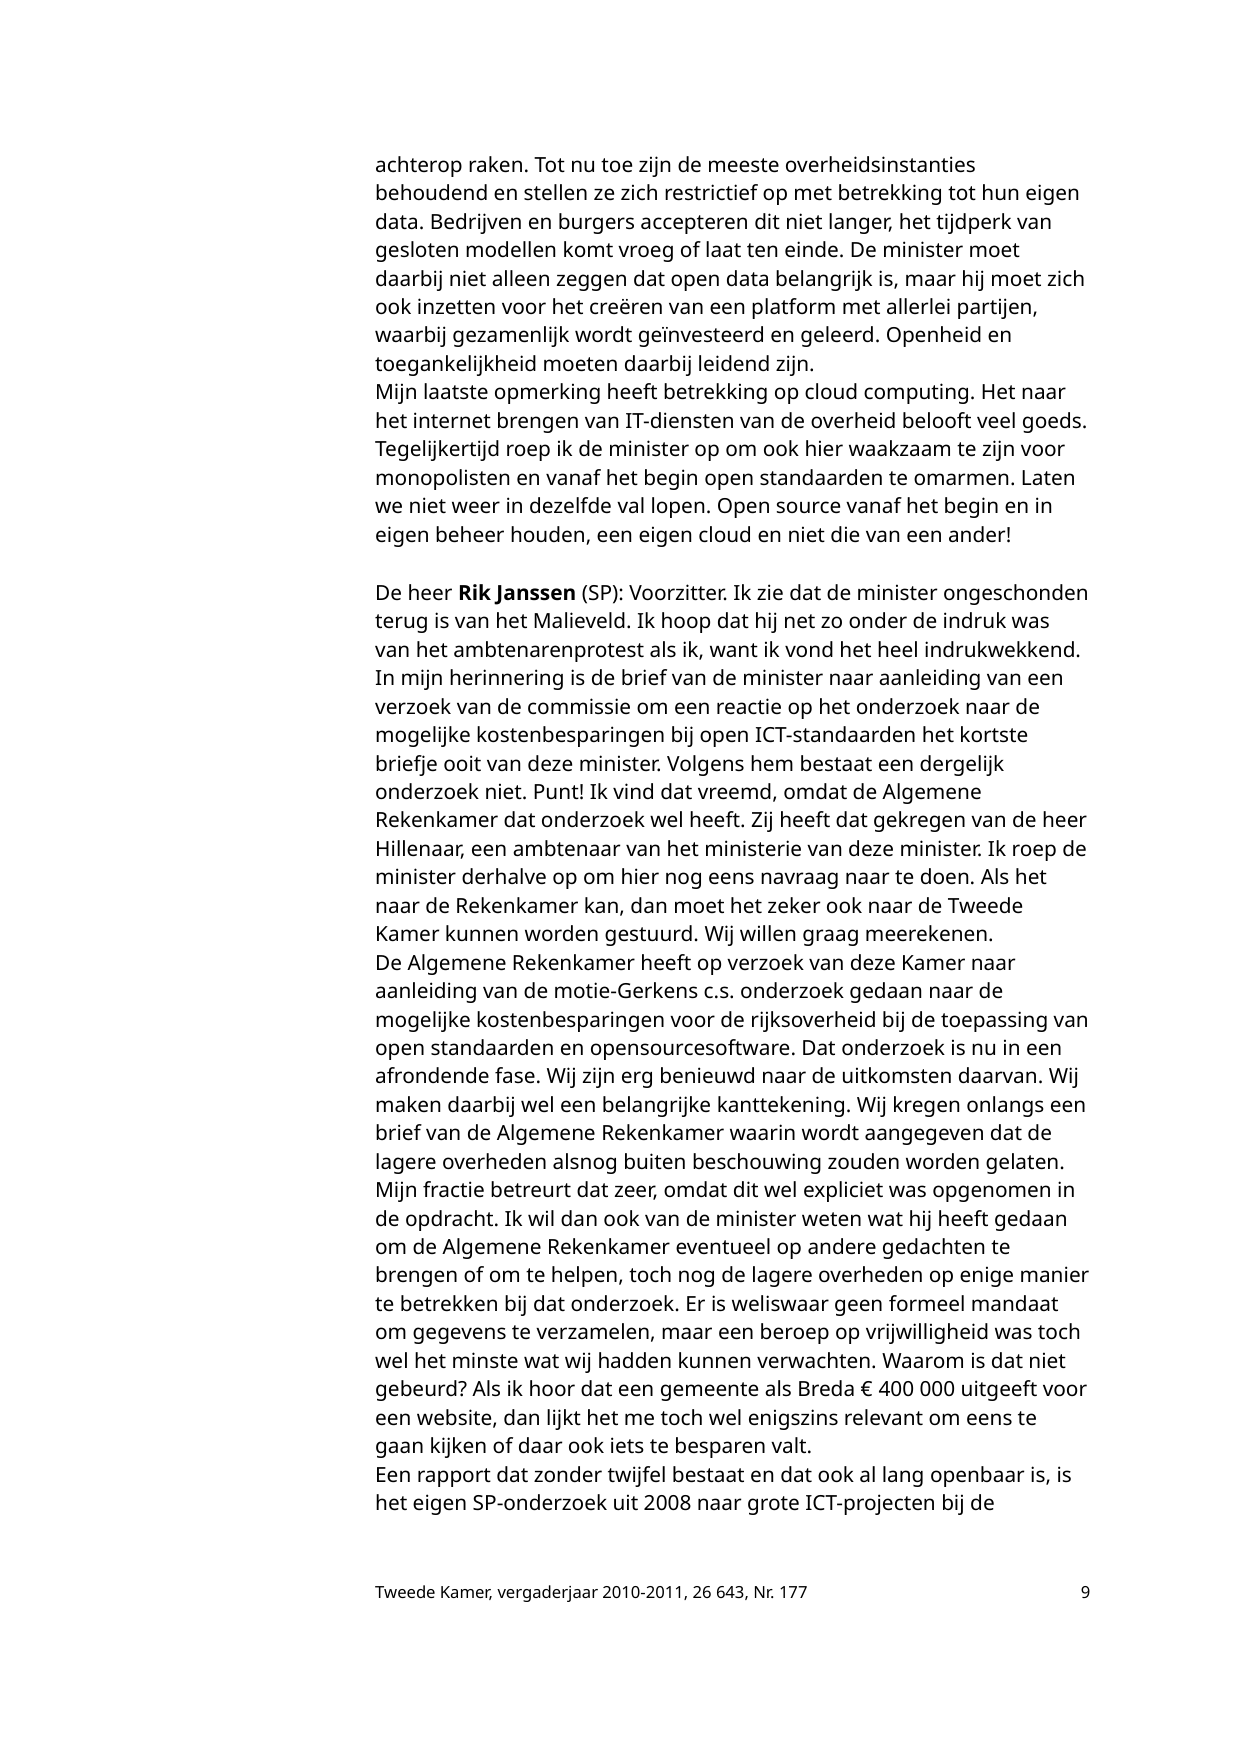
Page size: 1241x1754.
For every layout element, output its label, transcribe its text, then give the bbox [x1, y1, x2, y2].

text De Algemene Rekenkamer heeft op verzoek van deze Kamer naar aanleiding van de motie-Gerkens c.s. onderzoek gedaan naar de mogelijke kostenbesparingen voor de rijksoverheid bij de toepassing van open standaarden en opensourcesoftware. Dat onderzoek is nu in een afrondende fase. Wij zijn erg benieuwd naar de uitkomsten daarvan. Wij maken daarbij wel een belangrijke kanttekening. Wij kregen onlangs een brief van de Algemene Rekenkamer waarin wordt aangegeven dat de lagere overheden alsnog buiten beschouwing zouden worden gelaten. Mijn fractie betreurt dat zeer, omdat dit wel expliciet was opgenomen in de opdracht. Ik wil dan ook van de minister weten wat hij heeft gedaan om de Algemene Rekenkamer eventueel op andere gedachten te brengen of om te helpen, toch nog de lagere overheden op enige manier te betrekken bij dat onderzoek. Er is weliswaar geen formeel mandaat om gegevens te verzamelen, maar een beroep op vrijwilligheid was toch wel het minste wat wij hadden kunnen verwachten. Waarom is dat niet gebeurd? Als ik hoor dat een gemeente als Breda € 400 000 uitgeeft voor een website, dan lijkt het me toch wel enigszins relevant om eens te gaan kijken of daar ook iets te besparen valt. [375, 948, 1090, 1460]
text achterop raken. Tot nu toe zijn de meeste overheidsinstanties behoudend en stellen ze zich restrictief op met betrekking tot hun eigen data. Bedrijven en burgers accepteren dit niet langer, het tijdperk van gesloten modellen komt vroeg of laat ten einde. De minister moet daarbij niet alleen zeggen dat open data belangrijk is, maar hij moet zich ook inzetten voor het creëren van een platform met allerlei partijen, waarbij gezamenlijk wordt geïnvesteerd en geleerd. Openheid en toegankelijkheid moeten daarbij leidend zijn. [375, 150, 1090, 377]
text Een rapport dat zonder twijfel bestaat en dat ook al lang openbaar is, is het eigen SP-onderzoek uit 2008 naar grote ICT-projecten bij de [375, 1460, 1090, 1517]
text In mijn herinnering is de brief van de minister naar aanleiding van een verzoek van de commissie om een reactie op het onderzoek naar de mogelijke kostenbesparingen bij open ICT-standaarden het kortste briefje ooit van deze minister. Volgens hem bestaat een dergelijk onderzoek niet. Punt! Ik vind dat vreemd, omdat de Algemene Rekenkamer dat onderzoek wel heeft. Zij heeft dat gekregen van de heer Hillenaar, een ambtenaar van het ministerie van deze minister. Ik roep de minister derhalve op om hier nog eens navraag naar te doen. Als het naar de Rekenkamer kan, dan moet het zeker ook naar de Tweede Kamer kunnen worden gestuurd. Wij willen graag meerekenen. [375, 663, 1090, 948]
text De heer Rik Janssen (SP): Voorzitter. Ik zie dat de minister ongeschonden terug is van het Malieveld. Ik hoop dat hij net zo onder de indruk was van het ambtenarenprotest als ik, want ik vond het heel indrukwekkend. [375, 578, 1090, 663]
text Mijn laatste opmerking heeft betrekking op cloud computing. Het naar het internet brengen van IT-diensten van de overheid belooft veel goeds. Tegelijkertijd roep ik de minister op om ook hier waakzaam te zijn voor monopolisten en vanaf het begin open standaarden te omarmen. Laten we niet weer in dezelfde val lopen. Open source vanaf het begin en in eigen beheer houden, een eigen cloud en niet die van een ander! [375, 377, 1090, 548]
